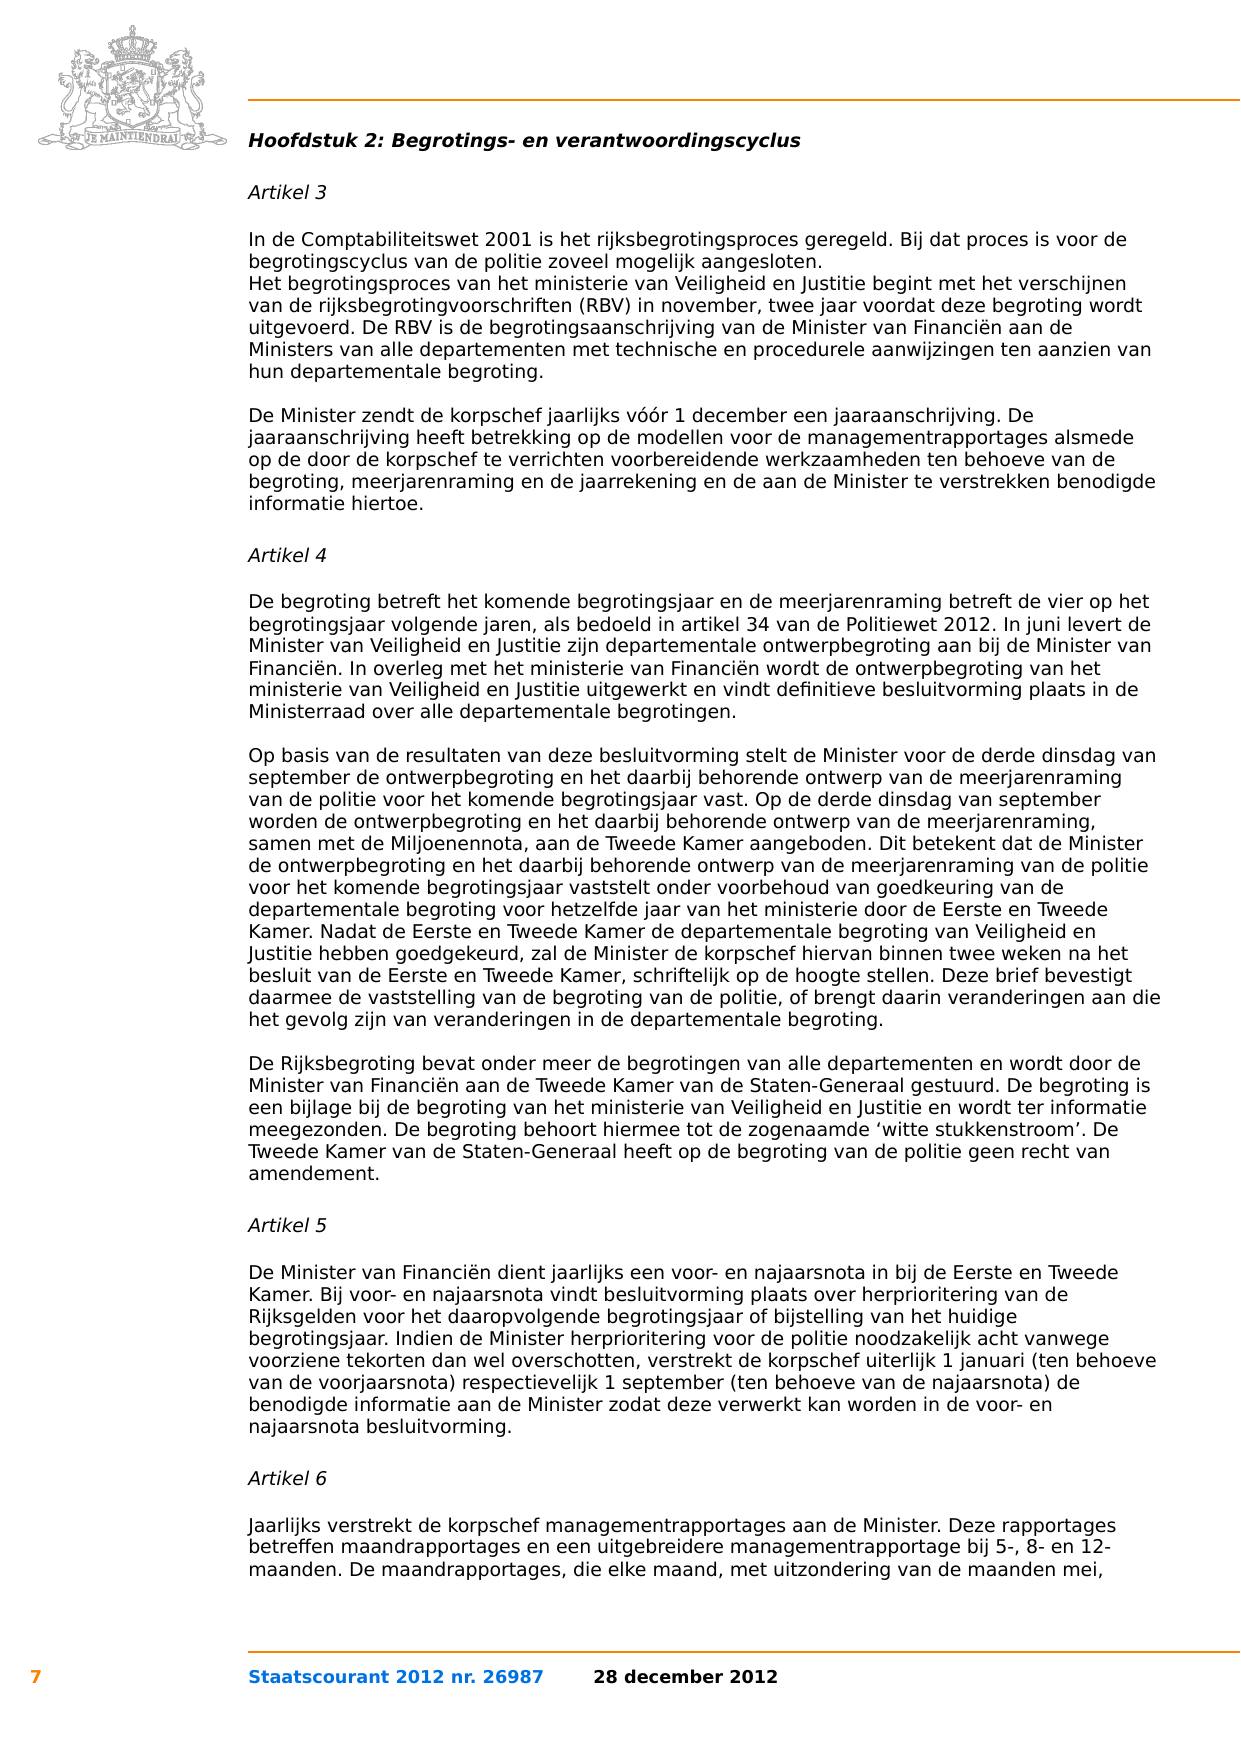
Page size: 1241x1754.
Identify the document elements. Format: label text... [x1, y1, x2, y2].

subtitle Artikel 6 [248, 1467, 1163, 1489]
text Op basis van de resultaten van deze besluitvorming stelt de Minister voor de derde dinsdag van september de ontwerpbegroting en het daarbij behorende ontwerp van de meerjarenraming van de politie voor het komende begrotingsjaar vast. Op de derde dinsdag van september worden de ontwerpbegroting en het daarbij behorende ontwerp van de meerjarenraming, samen met de Miljoenennota, aan de Tweede Kamer aangeboden. Dit betekent dat de Minister de ontwerpbegroting en het daarbij behorende ontwerp van de meerjarenraming van de politie voor het komende begrotingsjaar vaststelt onder voorbehoud van goedkeuring van de departementale begroting voor hetzelfde jaar van het ministerie door de Eerste en Tweede Kamer. Nadat de Eerste en Tweede Kamer de departementale begroting van Veiligheid en Justitie hebben goedgekeurd, zal de Minister de korpschef hiervan binnen twee weken na het besluit van de Eerste en Tweede Kamer, schriftelijk op de hoogte stellen. Deze brief bevestigt daarmee de vaststelling van de begroting van de politie, of brengt daarin veranderingen aan die het gevolg zijn van veranderingen in de departementale begroting. [248, 745, 1163, 1031]
subtitle Artikel 3 [248, 182, 1163, 204]
subtitle Artikel 4 [248, 544, 1163, 566]
subtitle Hoofdstuk 2: Begrotings- en verantwoordingscyclus [248, 130, 1163, 152]
text De Rijksbegroting bevat onder meer de begrotingen van alle departementen en wordt door de Minister van Financiën aan de Tweede Kamer van de Staten-Generaal gestuurd. De begroting is een bijlage bij de begroting van het ministerie van Veiligheid en Justitie en wordt ter informatie meegezonden. De begroting behoort hiermee tot de zogenaamde ‘witte stukkenstroom’. De Tweede Kamer van de Staten-Generaal heeft op de begroting van de politie geen recht van amendement. [248, 1053, 1163, 1185]
text In de Comptabiliteitswet 2001 is het rijksbegrotingsproces geregeld. Bij dat proces is voor de begrotingscyclus van de politie zoveel mogelijk aangesloten. [248, 229, 1163, 273]
subtitle Artikel 5 [248, 1215, 1163, 1237]
text De Minister van Financiën dient jaarlijks een voor- en najaarsnota in bij de Eerste en Tweede Kamer. Bij voor- en najaarsnota vindt besluitvorming plaats over herprioritering van de Rijksgelden voor het daaropvolgende begrotingsjaar of bijstelling van het huidige begrotingsjaar. Indien de Minister herprioritering voor de politie noodzakelijk acht vanwege voorziene tekorten dan wel overschotten, verstrekt de korpschef uiterlijk 1 januari (ten behoeve van de voorjaarsnota) respectievelijk 1 september (ten behoeve van de najaarsnota) de benodigde informatie aan de Minister zodat deze verwerkt kan worden in de voor- en najaarsnota besluitvorming. [248, 1262, 1163, 1437]
text De Minister zendt de korpschef jaarlijks vóór 1 december een jaaraanschrijving. De jaaraanschrijving heeft betrekking op de modellen voor de managementrapportages alsmede op de door de korpschef te verrichten voorbereidende werkzaamheden ten behoeve van de begroting, meerjarenraming en de jaarrekening en de aan de Minister te verstrekken benodigde informatie hiertoe. [248, 404, 1163, 514]
text Het begrotingsproces van het ministerie van Veiligheid en Justitie begint met het verschijnen van de rijksbegrotingvoorschriften (RBV) in november, twee jaar voordat deze begroting wordt uitgevoerd. De RBV is de begrotingsaanschrijving van de Minister van Financiën aan de Ministers van alle departementen met technische en procedurele aanwijzingen ten aanzien van hun departementale begroting. [248, 273, 1163, 383]
text De begroting betreft het komende begrotingsjaar en de meerjarenraming betreft de vier op het begrotingsjaar volgende jaren, als bedoeld in artikel 34 van de Politiewet 2012. In juni levert de Minister van Veiligheid en Justitie zijn departementale ontwerpbegroting aan bij de Minister van Financiën. In overleg met het ministerie van Financiën wordt de ontwerpbegroting van het ministerie van Veiligheid en Justitie uitgewerkt en vindt definitieve besluitvorming plaats in de Ministerraad over alle departementale begrotingen. [248, 591, 1163, 723]
picture [38, 25, 227, 150]
text Jaarlijks verstrekt de korpschef managementrapportages aan de Minister. Deze rapportages betreffen maandrapportages en een uitgebreidere managementrapportage bij 5-, 8- en 12-maanden. De maandrapportages, die elke maand, met uitzondering van de maanden mei, [248, 1514, 1163, 1580]
